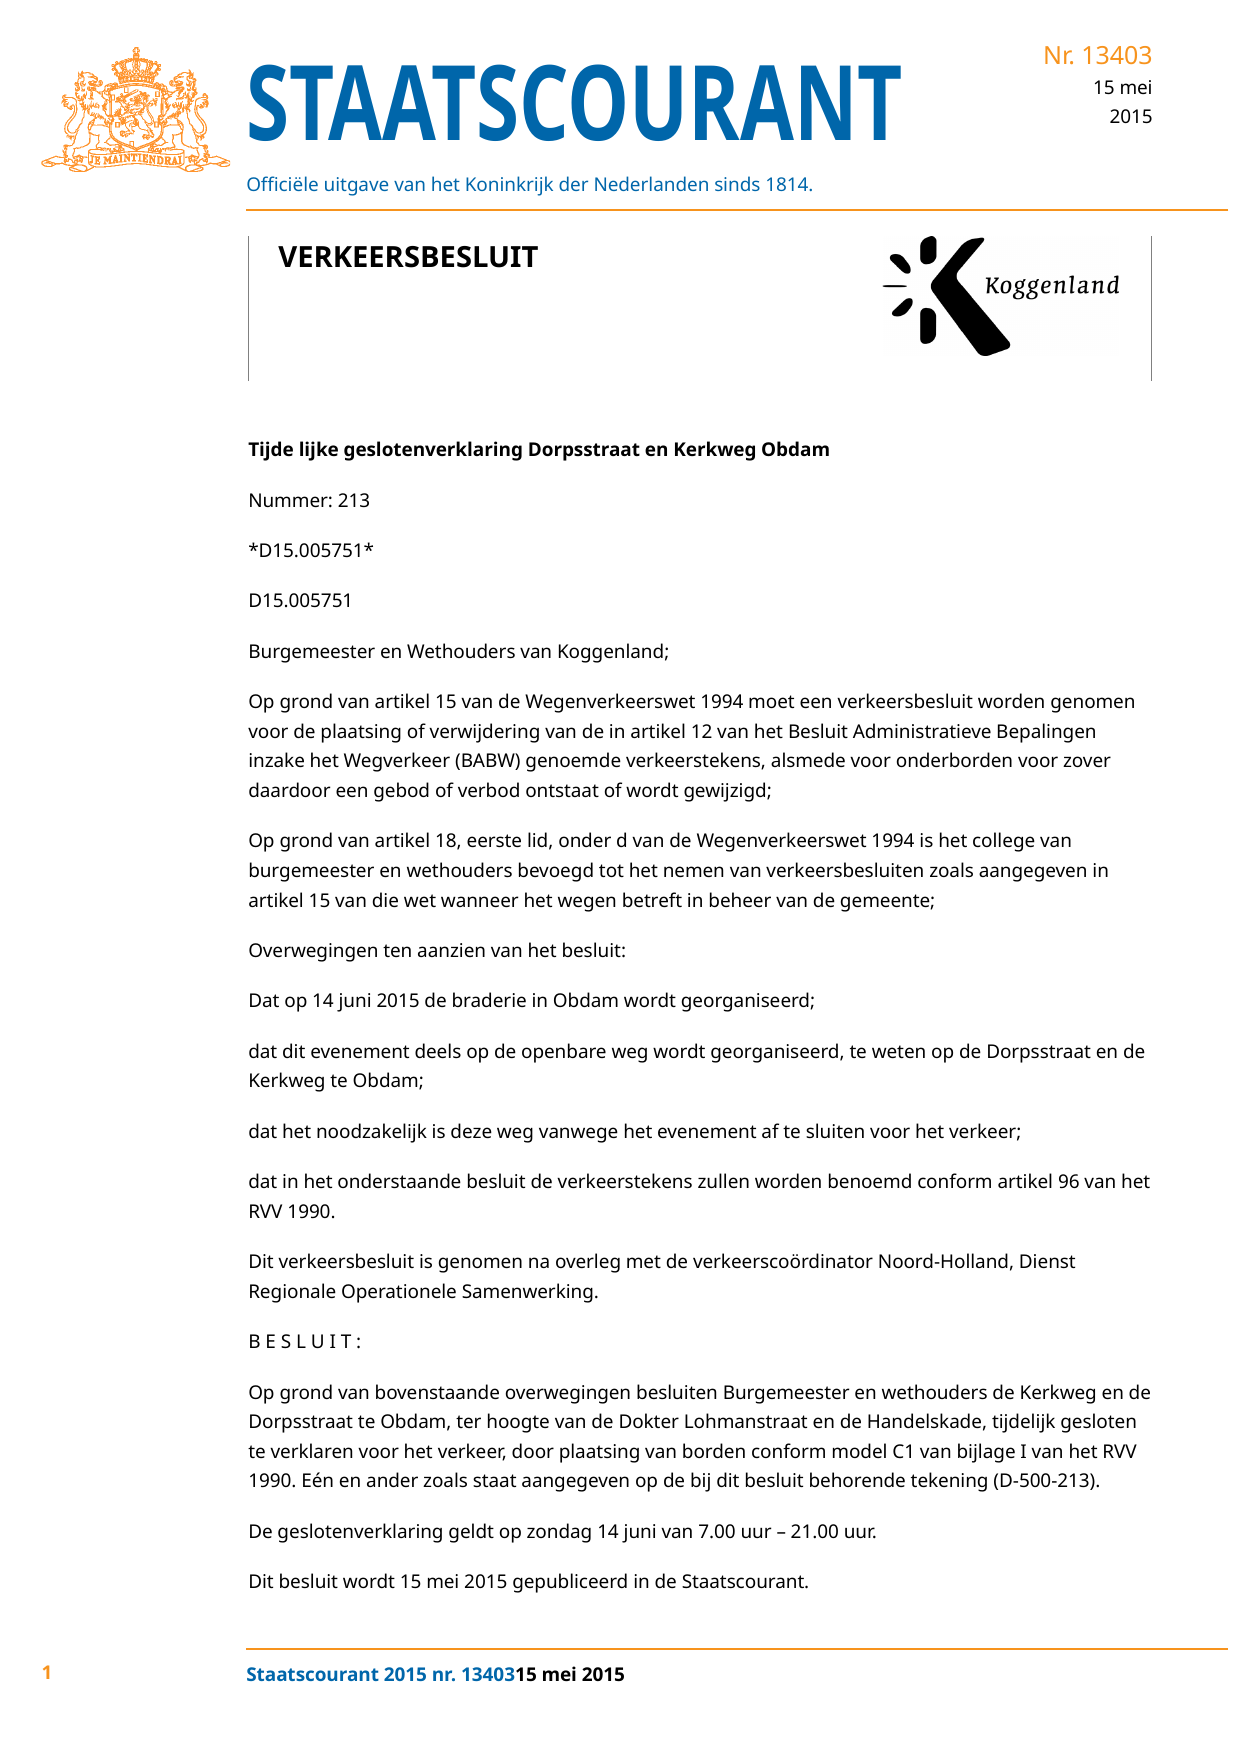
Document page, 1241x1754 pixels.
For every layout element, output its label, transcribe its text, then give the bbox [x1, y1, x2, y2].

text B E S L U I T : [248, 1328, 1152, 1354]
text *D15.005751* [248, 537, 1152, 563]
table_header [850, 236, 1151, 381]
picture [41, 47, 231, 172]
text Op grond van artikel 15 van de Wegenverkeerswet 1994 moet een verkeersbesluit worden genomen voor de plaatsing of verwijdering van de in artikel 12 van het Besluit Administratieve Bepalingen inzake het Wegverkeer (BABW) genoemde verkeerstekens, alsmede voor onderborden voor zover daardoor een gebod of verbod ontstaat of wordt gewijzigd; [248, 688, 1152, 803]
text Tijde lijke geslotenverklaring Dorpsstraat en Kerkweg Obdam [248, 436, 1152, 462]
table_header VERKEERSBESLUIT [249, 236, 850, 381]
text Burgemeester en Wethouders van Koggenland; [248, 638, 1152, 664]
text dat dit evenement deels op de openbare weg wordt georganiseerd, te weten op de Dorpsstraat en de Kerkweg te Obdam; [248, 1038, 1152, 1093]
text Op grond van bovenstaande overwegingen besluiten Burgemeester en wethouders de Kerkweg en de Dorpsstraat te Obdam, ter hoogte van de Dokter Lohmanstraat en de Handelskade, tijdelijk gesloten te verklaren voor het verkeer, door plaatsing van borden conform model C1 van bijlage I van het RVV 1990. Eén en ander zoals staat aangegeven op de bij dit besluit behorende tekening (D-500-213). [248, 1379, 1152, 1493]
text D15.005751 [248, 588, 1152, 613]
text Op grond van artikel 18, eerste lid, onder d van de Wegenverkeerswet 1994 is het college van burgemeester en wethouders bevoegd tot het nemen van verkeersbesluiten zoals aangegeven in artikel 15 van die wet wanneer het wegen betreft in beheer van de gemeente; [248, 828, 1152, 913]
text dat in het onderstaande besluit de verkeerstekens zullen worden benoemd conform artikel 96 van het RVV 1990. [248, 1168, 1152, 1224]
text Dit verkeersbesluit is genomen na overleg met de verkeerscoördinator Noord-Holland, Dienst Regionale Operationele Samenwerking. [248, 1248, 1152, 1304]
text De geslotenverklaring geldt op zondag 14 juni van 7.00 uur – 21.00 uur. [248, 1518, 1152, 1544]
text Overwegingen ten aanzien van het besluit: [248, 937, 1152, 963]
text Dit besluit wordt 15 mei 2015 gepubliceerd in de Staatscourant. [248, 1568, 1152, 1594]
text Nummer: 213 [248, 487, 1152, 513]
text dat het noodzakelijk is deze weg vanwege het evenement af te sluiten voor het verkeer; [248, 1118, 1152, 1144]
picture [882, 236, 1119, 356]
text Dat op 14 juni 2015 de braderie in Obdam wordt georganiseerd; [248, 988, 1152, 1013]
